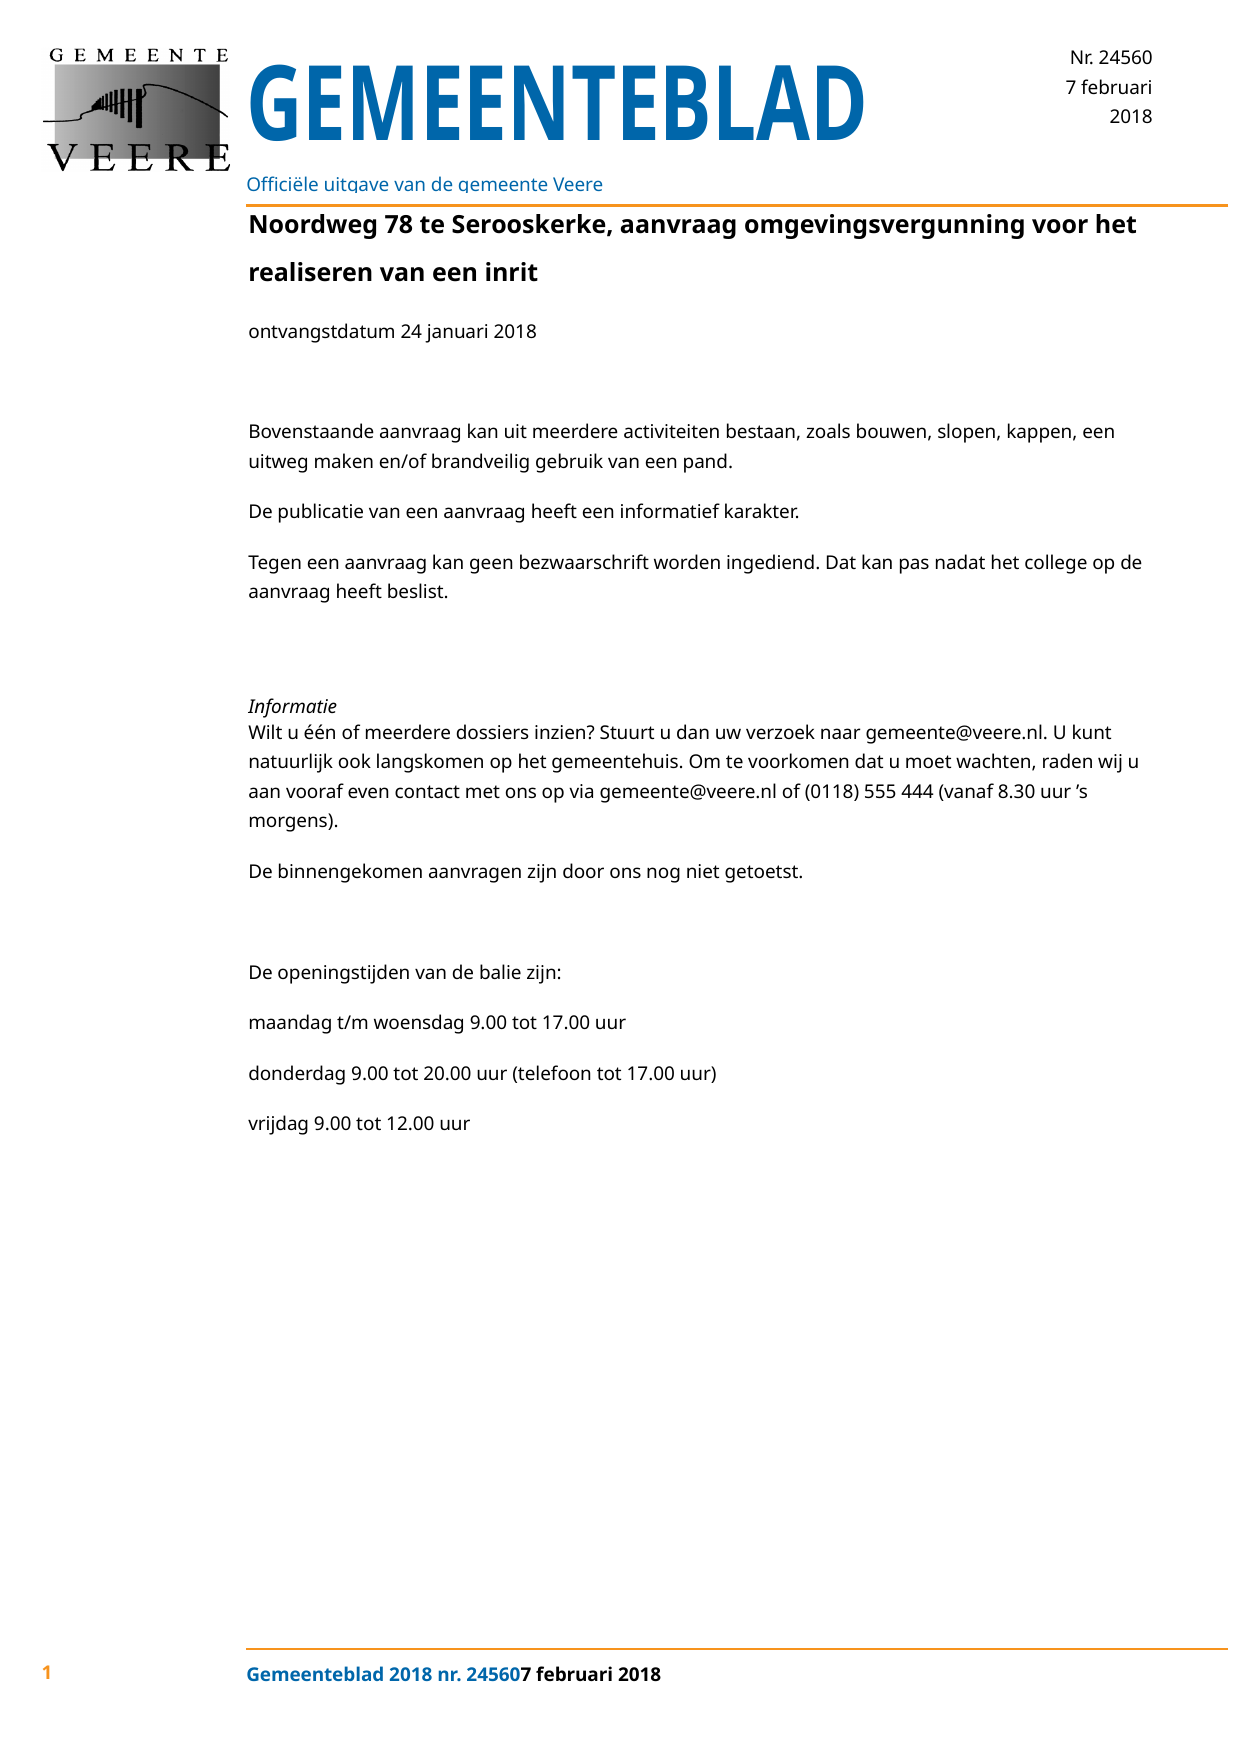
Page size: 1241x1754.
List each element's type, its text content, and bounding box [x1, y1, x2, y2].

text ontvangstdatum 24 januari 2018 [248, 318, 1152, 344]
text De openingstijden van de balie zijn: [248, 959, 1152, 984]
text maandag t/m woensdag 9.00 tot 17.00 uur [248, 1009, 1152, 1035]
text donderdag 9.00 tot 20.00 uur (telefoon tot 17.00 uur) [248, 1060, 1152, 1085]
text Tegen een aanvraag kan geen bezwaarschrift worden ingediend. Dat kan pas nadat het college op de aanvraag heeft beslist. [248, 549, 1152, 604]
text vrijdag 9.00 tot 12.00 uur [248, 1110, 1152, 1136]
text De publicatie van een aanvraag heeft een informatief karakter. [248, 499, 1152, 524]
text Wilt u één of meerdere dossiers inzien? Stuurt u dan uw verzoek naar gemeente@veere.nl. U kunt natuurlijk ook langskomen op het gemeentehuis. Om te voorkomen dat u moet wachten, raden wij u aan vooraf even contact met ons op via gemeente@veere.nl of (0118) 555 444 (vanaf 8.30 uur ’s morgens). [248, 719, 1152, 833]
text De binnengekomen aanvragen zijn door ons nog niet getoetst. [248, 858, 1152, 884]
text Noordweg 78 te Serooskerke, aanvraag omgevingsvergunning voor het realiseren van een inrit [248, 207, 1152, 288]
text Informatie [248, 693, 1152, 719]
text Bovenstaande aanvraag kan uit meerdere activiteiten bestaan, zoals bouwen, slopen, kappen, een uitweg maken en/of brandveilig gebruik van een pand. [248, 419, 1152, 474]
picture [41, 47, 231, 172]
